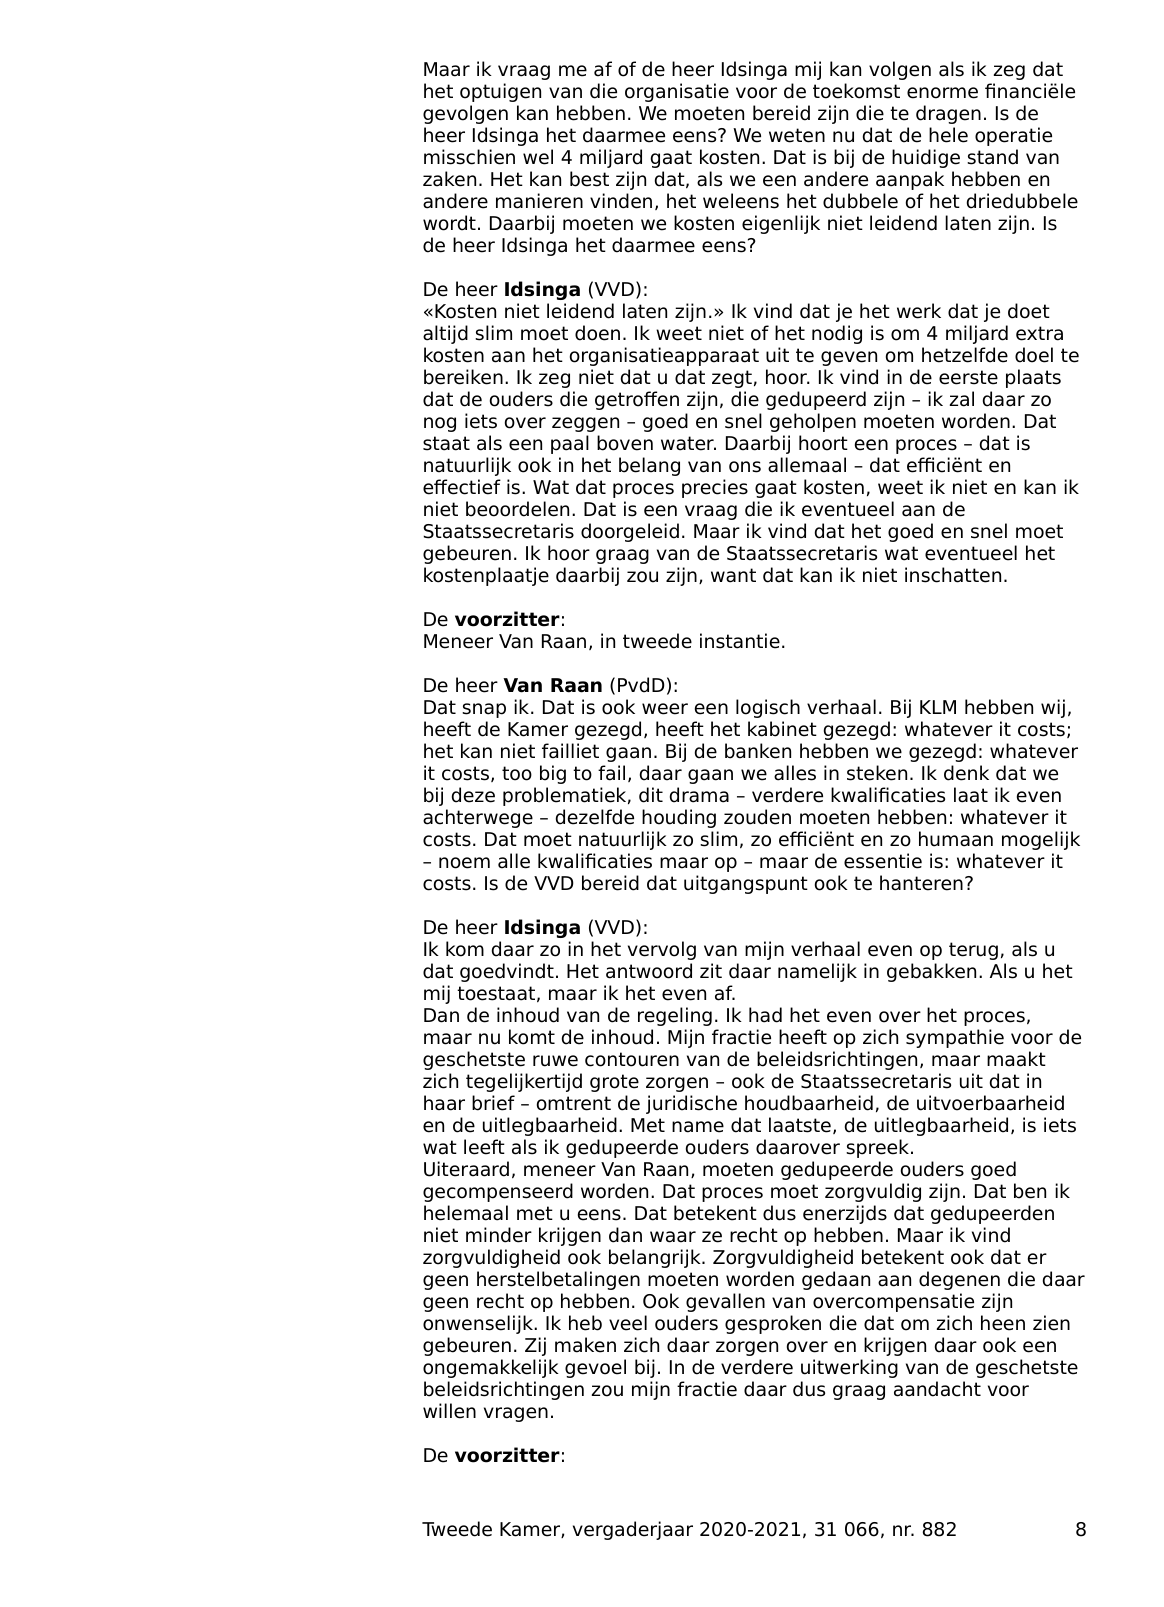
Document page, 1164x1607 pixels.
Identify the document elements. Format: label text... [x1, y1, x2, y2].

text Dat snap ik. Dat is ook weer een logisch verhaal. Bij KLM hebben wij, heeft de Kamer gezegd, heeft het kabinet gezegd: whatever it costs; het kan niet failliet gaan. Bij de banken hebben we gezegd: whatever it costs, too big to fail, daar gaan we alles in steken. Ik denk dat we bij deze problematiek, dit drama – verdere kwalificaties laat ik even achterwege – dezelfde houding zouden moeten hebben: whatever it costs. Dat moet natuurlijk zo slim, zo efficiënt en zo humaan mogelijk – noem alle kwalificaties maar op – maar de essentie is: whatever it costs. Is de VVD bereid dat uitgangspunt ook te hanteren? [422, 697, 1087, 895]
text De voorzitter: [422, 1445, 1087, 1467]
text Meneer Van Raan, in tweede instantie. [422, 631, 1087, 653]
text De voorzitter: [422, 609, 1087, 631]
text Maar ik vraag me af of de heer Idsinga mij kan volgen als ik zeg dat het optuigen van die organisatie voor de toekomst enorme financiële gevolgen kan hebben. We moeten bereid zijn die te dragen. Is de heer Idsinga het daarmee eens? We weten nu dat de hele operatie misschien wel 4 miljard gaat kosten. Dat is bij de huidige stand van zaken. Het kan best zijn dat, als we een andere aanpak hebben en andere manieren vinden, het weleens het dubbele of het driedubbele wordt. Daarbij moeten we kosten eigenlijk niet leidend laten zijn. Is de heer Idsinga het daarmee eens? [422, 59, 1087, 257]
text De heer Idsinga (VVD): [422, 279, 1087, 301]
text Dan de inhoud van de regeling. Ik had het even over het proces, maar nu komt de inhoud. Mijn fractie heeft op zich sympathie voor de geschetste ruwe contouren van de beleidsrichtingen, maar maakt zich tegelijkertijd grote zorgen – ook de Staatssecretaris uit dat in haar brief – omtrent de juridische houdbaarheid, de uitvoerbaarheid en de uitlegbaarheid. Met name dat laatste, de uitlegbaarheid, is iets wat leeft als ik gedupeerde ouders daarover spreek. [422, 1005, 1087, 1159]
text Uiteraard, meneer Van Raan, moeten gedupeerde ouders goed gecompenseerd worden. Dat proces moet zorgvuldig zijn. Dat ben ik helemaal met u eens. Dat betekent dus enerzijds dat gedupeerden niet minder krijgen dan waar ze recht op hebben. Maar ik vind zorgvuldigheid ook belangrijk. Zorgvuldigheid betekent ook dat er geen herstelbetalingen moeten worden gedaan aan degenen die daar geen recht op hebben. Ook gevallen van overcompensatie zijn onwenselijk. Ik heb veel ouders gesproken die dat om zich heen zien gebeuren. Zij maken zich daar zorgen over en krijgen daar ook een ongemakkelijk gevoel bij. In de verdere uitwerking van de geschetste beleidsrichtingen zou mijn fractie daar dus graag aandacht voor willen vragen. [422, 1159, 1087, 1423]
text De heer Idsinga (VVD): [422, 917, 1087, 939]
text De heer Van Raan (PvdD): [422, 675, 1087, 697]
text Ik kom daar zo in het vervolg van mijn verhaal even op terug, als u dat goedvindt. Het antwoord zit daar namelijk in gebakken. Als u het mij toestaat, maar ik het even af. [422, 939, 1087, 1005]
text «Kosten niet leidend laten zijn.» Ik vind dat je het werk dat je doet altijd slim moet doen. Ik weet niet of het nodig is om 4 miljard extra kosten aan het organisatieapparaat uit te geven om hetzelfde doel te bereiken. Ik zeg niet dat u dat zegt, hoor. Ik vind in de eerste plaats dat de ouders die getroffen zijn, die gedupeerd zijn – ik zal daar zo nog iets over zeggen – goed en snel geholpen moeten worden. Dat staat als een paal boven water. Daarbij hoort een proces – dat is natuurlijk ook in het belang van ons allemaal – dat efficiënt en effectief is. Wat dat proces precies gaat kosten, weet ik niet en kan ik niet beoordelen. Dat is een vraag die ik eventueel aan de Staatssecretaris doorgeleid. Maar ik vind dat het goed en snel moet gebeuren. Ik hoor graag van de Staatssecretaris wat eventueel het kostenplaatje daarbij zou zijn, want dat kan ik niet inschatten. [422, 301, 1087, 587]
